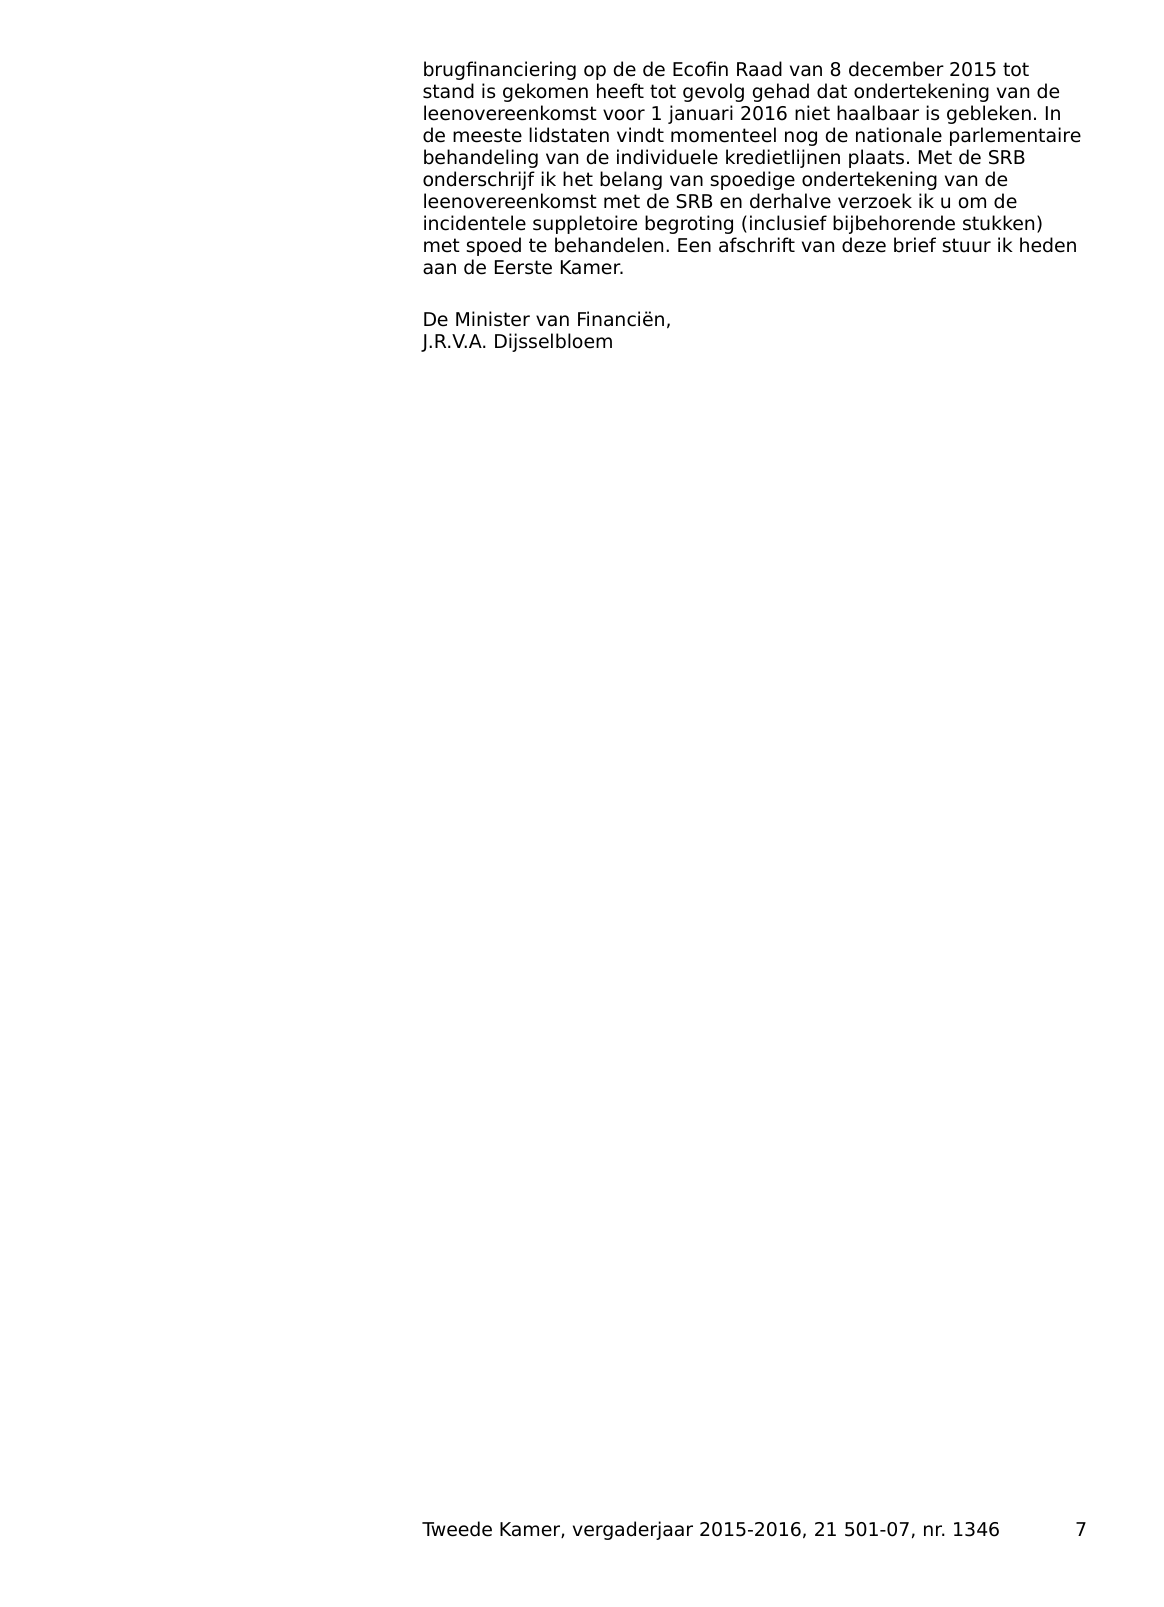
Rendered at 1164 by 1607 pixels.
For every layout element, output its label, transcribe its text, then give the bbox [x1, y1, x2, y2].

text brugfinanciering op de de Ecofin Raad van 8 december 2015 tot stand is gekomen heeft tot gevolg gehad dat ondertekening van de leenovereenkomst voor 1 januari 2016 niet haalbaar is gebleken. In de meeste lidstaten vindt momenteel nog de nationale parlementaire behandeling van de individuele kredietlijnen plaats. Met de SRB onderschrijf ik het belang van spoedige ondertekening van de leenovereenkomst met de SRB en derhalve verzoek ik u om de incidentele suppletoire begroting (inclusief bijbehorende stukken) met spoed te behandelen. Een afschrift van deze brief stuur ik heden aan de Eerste Kamer. [422, 59, 1087, 279]
text De Minister van Financiën, J.R.V.A. Dijsselbloem [422, 309, 1087, 353]
